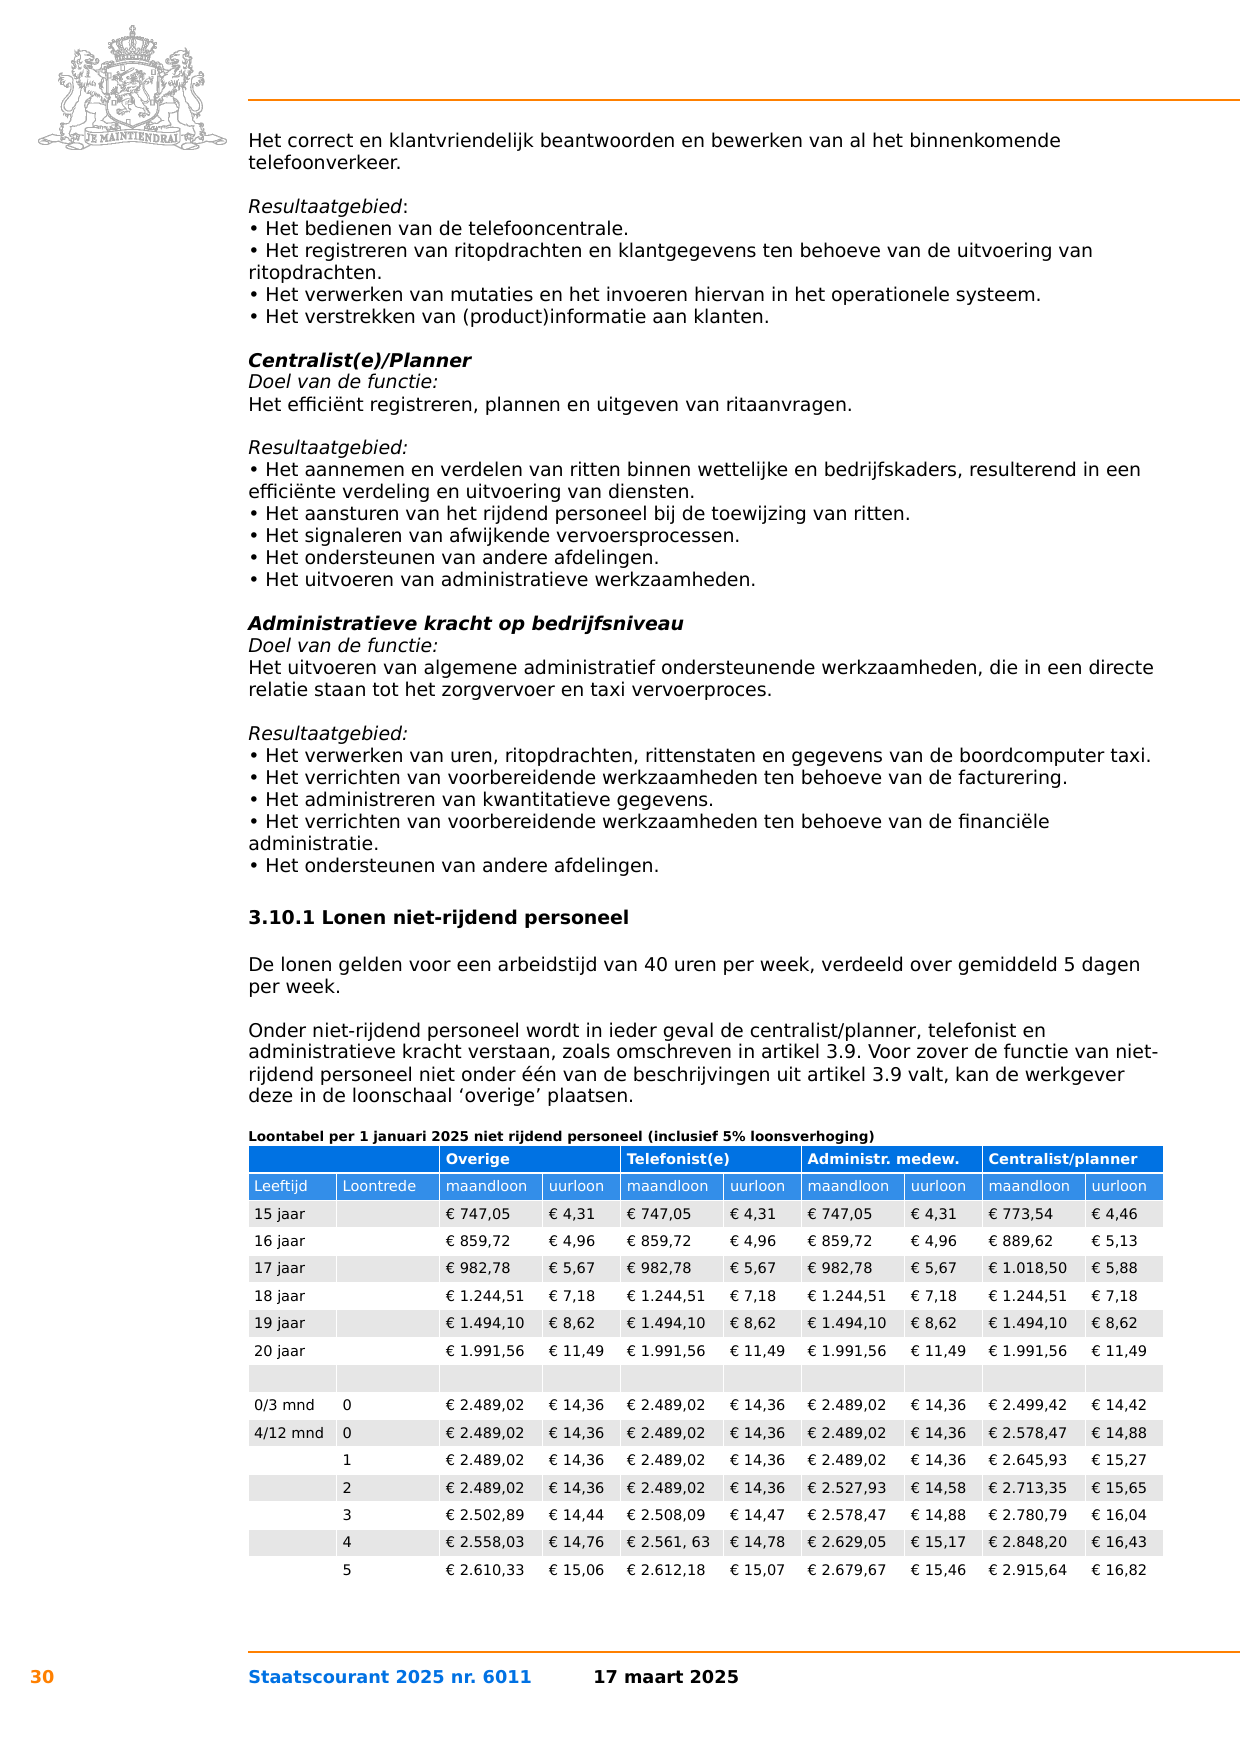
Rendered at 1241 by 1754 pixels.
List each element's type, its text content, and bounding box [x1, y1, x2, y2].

text Onder niet-rijdend personeel wordt in ieder geval de centralist/planner, telefonist en administratieve kracht verstaan, zoals omschreven in artikel 3.9. Voor zover de functie van niet-rijdend personeel niet onder één van de beschrijvingen uit artikel 3.9 valt, kan de werkgever deze in de loonschaal ‘overige’ plaatsen. [248, 1019, 1163, 1107]
table_cell € 15,17 [905, 1530, 982, 1556]
table_cell € 14,36 [905, 1393, 982, 1419]
table_cell 4/12 mnd [249, 1420, 336, 1446]
table_cell € 2.489,02 [802, 1393, 904, 1419]
table_cell 5 [337, 1557, 439, 1583]
text • Het administreren van kwantitatieve gegevens. [248, 789, 1163, 811]
table_cell € 1.494,10 [802, 1310, 904, 1337]
table_cell € 8,62 [543, 1310, 620, 1337]
table_cell € 8,62 [1086, 1310, 1163, 1337]
table_cell € 1.991,56 [983, 1338, 1085, 1364]
table_cell € 2.508,09 [621, 1502, 723, 1528]
table_cell Loontrede [337, 1174, 439, 1200]
table_cell € 2.612,18 [621, 1557, 723, 1583]
table_cell € 14,36 [724, 1393, 801, 1419]
table_cell € 14,36 [724, 1420, 801, 1446]
table_cell € 2.489,02 [621, 1420, 723, 1446]
table_cell € 15,06 [543, 1557, 620, 1583]
table_header Loontabel per 1 januari 2025 niet rijdend personeel (inclusief 5% loonsverhoging) [248, 1129, 1163, 1145]
table_cell Centralist/planner [983, 1146, 1163, 1172]
table_cell maandloon [621, 1174, 723, 1200]
table_cell € 2.578,47 [802, 1502, 904, 1528]
table_cell € 7,18 [724, 1283, 801, 1309]
table_cell [249, 1557, 336, 1583]
table_cell € 2.780,79 [983, 1502, 1085, 1528]
text Resultaatgebied: [248, 196, 1163, 218]
table_cell € 2.629,05 [802, 1530, 904, 1556]
table_cell € 5,67 [724, 1256, 801, 1282]
table_cell € 8,62 [724, 1310, 801, 1337]
table_cell € 7,18 [1086, 1283, 1163, 1309]
table_cell uurloon [543, 1174, 620, 1200]
text • Het signaleren van afwijkende vervoersprocessen. [248, 525, 1163, 547]
table_cell € 1.244,51 [621, 1283, 723, 1309]
table_cell [543, 1365, 620, 1392]
text Resultaatgebied: [248, 437, 1163, 459]
table_cell € 4,96 [905, 1228, 982, 1254]
table_cell [724, 1365, 801, 1392]
text • Het uitvoeren van administratieve werkzaamheden. [248, 569, 1163, 591]
table_cell Telefonist(e) [621, 1146, 801, 1172]
table_cell € 16,43 [1086, 1530, 1163, 1556]
table_cell € 1.244,51 [802, 1283, 904, 1309]
table_cell € 2.499,42 [983, 1393, 1085, 1419]
table_cell € 982,78 [621, 1256, 723, 1282]
table_cell 20 jaar [249, 1338, 336, 1364]
table_cell € 14,44 [543, 1502, 620, 1528]
table_cell 3 [337, 1502, 439, 1528]
table_cell € 2.713,35 [983, 1475, 1085, 1501]
text • Het verrichten van voorbereidende werkzaamheden ten behoeve van de facturering. [248, 767, 1163, 789]
table_cell € 15,27 [1086, 1448, 1163, 1474]
table_cell € 14,36 [543, 1420, 620, 1446]
text De lonen gelden voor een arbeidstijd van 40 uren per week, verdeeld over gemiddeld 5 dagen per week. [248, 954, 1163, 998]
table_cell [249, 1530, 336, 1556]
table_cell € 2.610,33 [440, 1557, 542, 1583]
table_cell € 2.915,64 [983, 1557, 1085, 1583]
table_cell € 2.578,47 [983, 1420, 1085, 1446]
table_cell € 7,18 [543, 1283, 620, 1309]
text Administratieve kracht op bedrijfsniveau [248, 613, 1163, 635]
table_cell € 982,78 [440, 1256, 542, 1282]
text Het uitvoeren van algemene administratief ondersteunende werkzaamheden, die in een directe relatie staan tot het zorgvervoer en taxi vervoerproces. [248, 657, 1163, 701]
table_cell € 14,36 [724, 1448, 801, 1474]
table_cell € 14,36 [905, 1448, 982, 1474]
table_cell 18 jaar [249, 1283, 336, 1309]
table_cell € 2.489,02 [440, 1393, 542, 1419]
table_cell € 1.494,10 [440, 1310, 542, 1337]
table_cell 19 jaar [249, 1310, 336, 1337]
text • Het aannemen en verdelen van ritten binnen wettelijke en bedrijfskaders, resulterend in een efficiënte verdeling en uitvoering van diensten. [248, 459, 1163, 503]
picture [38, 25, 227, 150]
table_cell € 2.489,02 [621, 1475, 723, 1501]
table_cell € 11,49 [905, 1338, 982, 1364]
table_cell € 2.489,02 [440, 1448, 542, 1474]
table_cell € 16,04 [1086, 1502, 1163, 1528]
table_cell 1 [337, 1448, 439, 1474]
table_cell € 747,05 [440, 1201, 542, 1227]
table_cell 0/3 mnd [249, 1393, 336, 1419]
table_cell € 2.489,02 [621, 1393, 723, 1419]
text Het efficiënt registreren, plannen en uitgeven van ritaanvragen. [248, 393, 1163, 415]
table_cell € 5,88 [1086, 1256, 1163, 1282]
text • Het verrichten van voorbereidende werkzaamheden ten behoeve van de financiële administratie. [248, 811, 1163, 855]
table_cell [249, 1502, 336, 1528]
subtitle 3.10.1 Lonen niet-rijdend personeel [248, 907, 1163, 929]
table_cell € 1.991,56 [621, 1338, 723, 1364]
table_cell [337, 1256, 439, 1282]
table_cell [337, 1201, 439, 1227]
table_cell € 2.848,20 [983, 1530, 1085, 1556]
table_cell 0 [337, 1420, 439, 1446]
table_cell € 5,13 [1086, 1228, 1163, 1254]
table_cell uurloon [905, 1174, 982, 1200]
table_cell € 1.494,10 [983, 1310, 1085, 1337]
text Centralist(e)/Planner [248, 349, 1163, 371]
table_cell € 14,42 [1086, 1393, 1163, 1419]
table_cell € 14,36 [724, 1475, 801, 1501]
table_cell [249, 1365, 336, 1392]
table_cell € 2.489,02 [440, 1475, 542, 1501]
table_cell 16 jaar [249, 1228, 336, 1254]
table_cell € 5,67 [543, 1256, 620, 1282]
text • Het registreren van ritopdrachten en klantgegevens ten behoeve van de uitvoering van ritopdrachten. [248, 240, 1163, 284]
table_cell € 859,72 [440, 1228, 542, 1254]
table_cell € 859,72 [802, 1228, 904, 1254]
table_cell [337, 1228, 439, 1254]
table_cell € 7,18 [905, 1283, 982, 1309]
table_cell € 747,05 [802, 1201, 904, 1227]
table_cell € 14,88 [1086, 1420, 1163, 1446]
table_cell € 2.558,03 [440, 1530, 542, 1556]
table_cell € 1.991,56 [440, 1338, 542, 1364]
table_cell maandloon [802, 1174, 904, 1200]
table_cell Administr. medew. [802, 1146, 982, 1172]
table_cell € 889,62 [983, 1228, 1085, 1254]
table_cell € 2.645,93 [983, 1448, 1085, 1474]
table_cell [440, 1365, 542, 1392]
text • Het aansturen van het rijdend personeel bij de toewijzing van ritten. [248, 503, 1163, 525]
table_cell € 14,36 [543, 1475, 620, 1501]
table_cell [983, 1365, 1085, 1392]
text • Het ondersteunen van andere afdelingen. [248, 547, 1163, 569]
table_cell Leeftijd [249, 1174, 336, 1200]
table_cell € 1.991,56 [802, 1338, 904, 1364]
table_cell € 11,49 [543, 1338, 620, 1364]
table_cell 15 jaar [249, 1201, 336, 1227]
table_cell € 11,49 [1086, 1338, 1163, 1364]
text Doel van de functie: [248, 635, 1163, 657]
table_cell € 1.244,51 [440, 1283, 542, 1309]
table_cell € 2.527,93 [802, 1475, 904, 1501]
table_cell maandloon [983, 1174, 1085, 1200]
table_cell [1086, 1365, 1163, 1392]
table_cell € 4,96 [724, 1228, 801, 1254]
text • Het verwerken van mutaties en het invoeren hiervan in het operationele systeem. [248, 284, 1163, 306]
table_cell € 15,07 [724, 1557, 801, 1583]
table_cell € 14,58 [905, 1475, 982, 1501]
table_cell € 4,96 [543, 1228, 620, 1254]
table_cell € 2.489,02 [802, 1448, 904, 1474]
text • Het bedienen van de telefooncentrale. [248, 218, 1163, 240]
table_cell € 5,67 [905, 1256, 982, 1282]
table_cell € 14,88 [905, 1502, 982, 1528]
table_cell € 859,72 [621, 1228, 723, 1254]
table_cell € 2.561, 63 [621, 1530, 723, 1556]
table_cell € 11,49 [724, 1338, 801, 1364]
table_cell € 2.489,02 [802, 1420, 904, 1446]
table_cell [621, 1365, 723, 1392]
table_cell [905, 1365, 982, 1392]
table_cell € 15,65 [1086, 1475, 1163, 1501]
table_cell 17 jaar [249, 1256, 336, 1282]
table_cell Overige [440, 1146, 620, 1172]
table_cell € 16,82 [1086, 1557, 1163, 1583]
table_cell € 2.489,02 [440, 1420, 542, 1446]
table_cell € 1.244,51 [983, 1283, 1085, 1309]
table_cell € 2.489,02 [621, 1448, 723, 1474]
text Het correct en klantvriendelijk beantwoorden en bewerken van al het binnenkomende telefoonverkeer. [248, 130, 1163, 174]
table_cell € 2.502,89 [440, 1502, 542, 1528]
table_cell € 14,36 [543, 1448, 620, 1474]
table_cell [337, 1283, 439, 1309]
text • Het ondersteunen van andere afdelingen. [248, 855, 1163, 877]
table_cell [337, 1338, 439, 1364]
table_cell € 4,31 [543, 1201, 620, 1227]
table_cell uurloon [724, 1174, 801, 1200]
table_cell € 15,46 [905, 1557, 982, 1583]
table_cell € 14,36 [543, 1393, 620, 1419]
table_cell [802, 1365, 904, 1392]
table_cell € 14,47 [724, 1502, 801, 1528]
text Resultaatgebied: [248, 723, 1163, 745]
table_cell [249, 1475, 336, 1501]
text • Het verstrekken van (product)informatie aan klanten. [248, 306, 1163, 328]
table_cell [249, 1448, 336, 1474]
table_cell € 4,31 [724, 1201, 801, 1227]
table_cell [337, 1365, 439, 1392]
table_cell € 4,31 [905, 1201, 982, 1227]
table_cell € 1.018,50 [983, 1256, 1085, 1282]
table_cell € 14,76 [543, 1530, 620, 1556]
table_cell 0 [337, 1393, 439, 1419]
table_cell € 2.679,67 [802, 1557, 904, 1583]
table_cell € 4,46 [1086, 1201, 1163, 1227]
table_cell uurloon [1086, 1174, 1163, 1200]
table_cell € 8,62 [905, 1310, 982, 1337]
table_cell € 982,78 [802, 1256, 904, 1282]
text • Het verwerken van uren, ritopdrachten, rittenstaten en gegevens van de boordcomputer taxi. [248, 745, 1163, 767]
table_cell € 14,78 [724, 1530, 801, 1556]
table_cell [249, 1146, 439, 1172]
table_cell [337, 1310, 439, 1337]
table_cell € 14,36 [905, 1420, 982, 1446]
table_cell € 1.494,10 [621, 1310, 723, 1337]
table_cell 4 [337, 1530, 439, 1556]
table_cell € 747,05 [621, 1201, 723, 1227]
table_cell € 773,54 [983, 1201, 1085, 1227]
table_cell maandloon [440, 1174, 542, 1200]
table_cell 2 [337, 1475, 439, 1501]
text Doel van de functie: [248, 371, 1163, 393]
